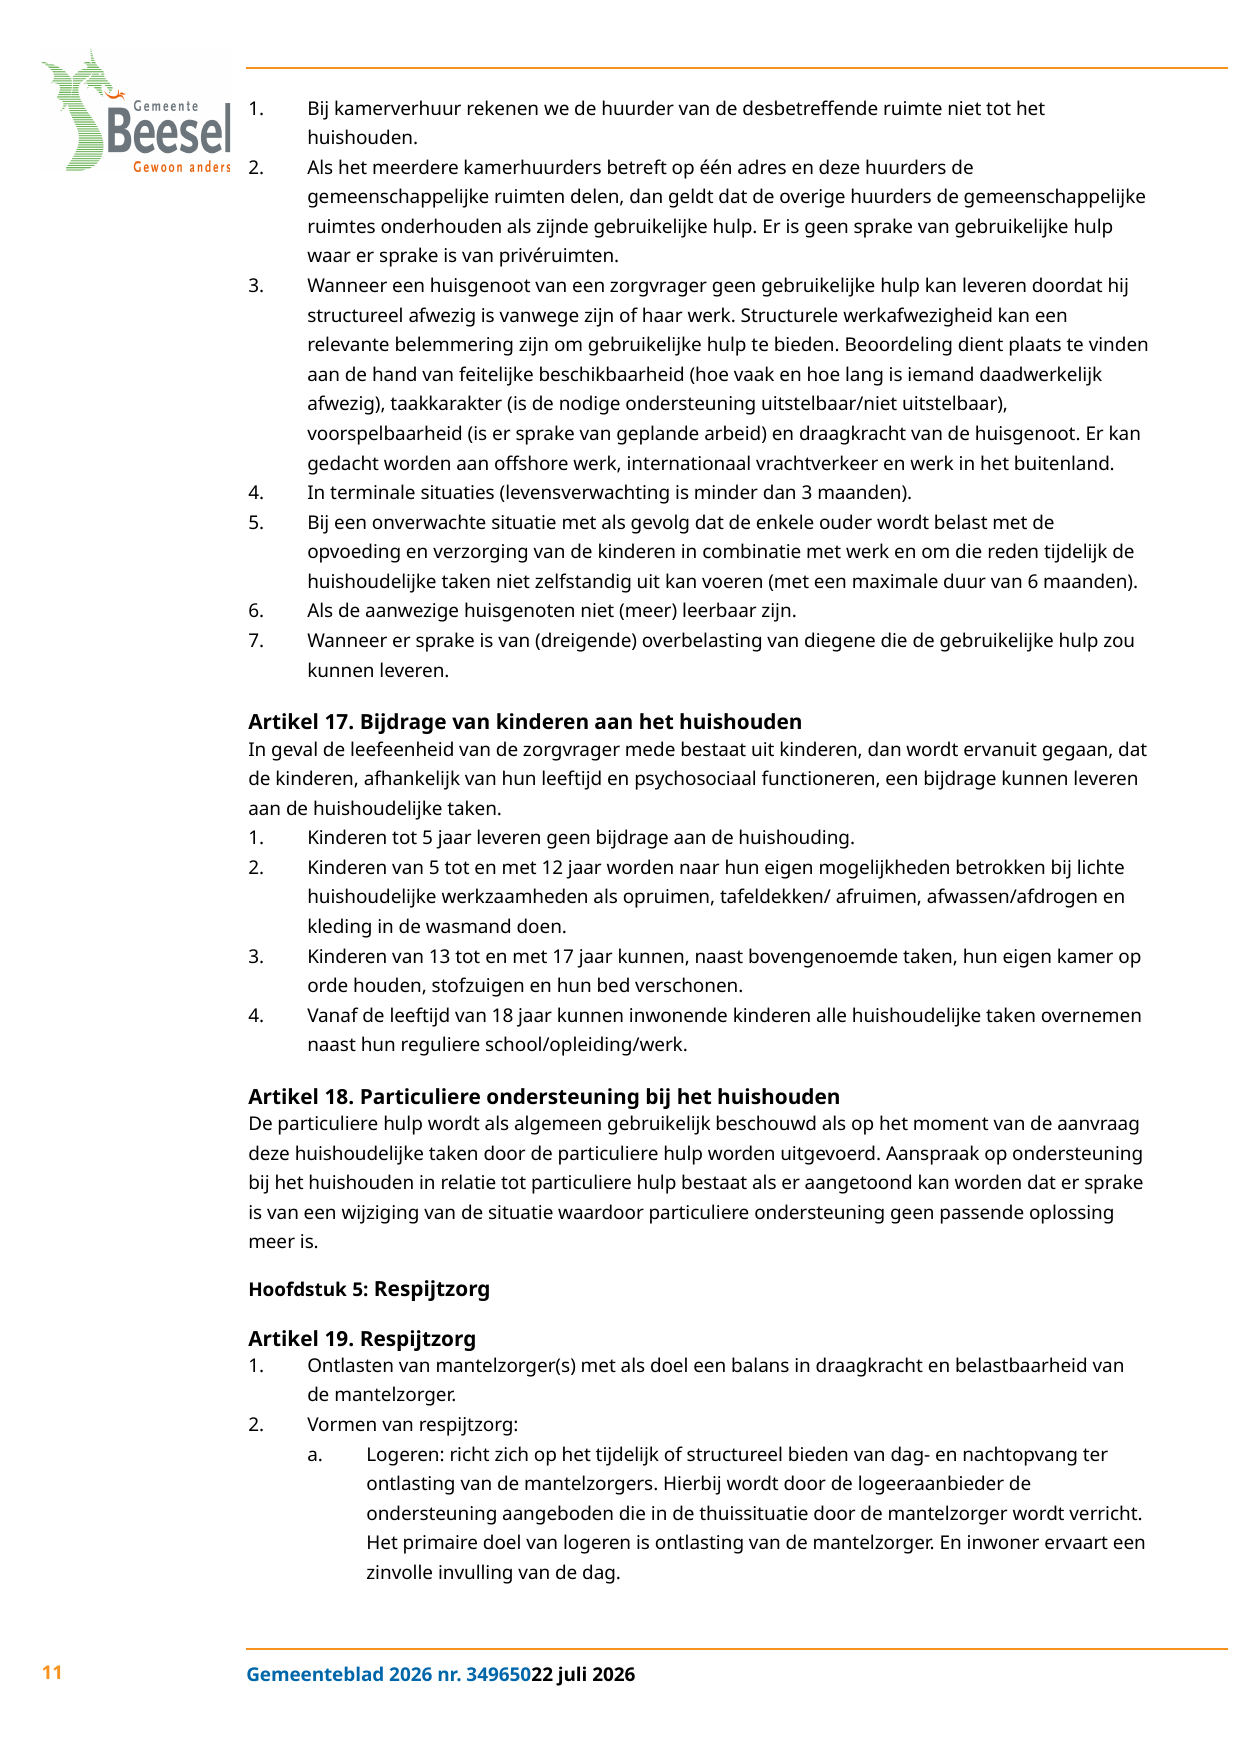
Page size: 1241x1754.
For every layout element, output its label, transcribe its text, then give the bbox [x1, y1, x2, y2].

text Artikel 18. Particuliere ondersteuning bij het huishouden [248, 1082, 1152, 1110]
text Artikel 19. Respijtzorg [248, 1324, 1152, 1352]
list Bij een onverwachte situatie met als gevolg dat de enkele ouder wordt belast met de opvoeding en verzorging van de kinderen in combinatie met werk en om die reden tijdelijk de huishoudelijke taken niet zelfstandig uit kan voeren (met een maximale duur van 6 maanden). [248, 509, 1152, 594]
list Wanneer er sprake is van (dreigende) overbelasting van diegene die de gebruikelijke hulp zou kunnen leveren. [248, 627, 1152, 683]
list Ontlasten van mantelzorger(s) met als doel een balans in draagkracht en belastbaarheid van de mantelzorger. [248, 1352, 1152, 1407]
list Bij kamerverhuur rekenen we de huurder van de desbetreffende ruimte niet tot het huishouden. [248, 95, 1152, 150]
picture [41, 47, 231, 172]
text Hoofdstuk 5: Respijtzorg [248, 1274, 1152, 1303]
text In geval de leefeenheid van de zorgvrager mede bestaat uit kinderen, dan wordt ervanuit gegaan, dat de kinderen, afhankelijk van hun leeftijd en psychosociaal functioneren, een bijdrage kunnen leveren aan de huishoudelijke taken. [248, 736, 1152, 821]
list Vanaf de leeftijd van 18 jaar kunnen inwonende kinderen alle huishoudelijke taken overnemen naast hun reguliere school/opleiding/werk. [248, 1002, 1152, 1057]
list Logeren: richt zich op het tijdelijk of structureel bieden van dag- en nachtopvang ter ontlasting van de mantelzorgers. Hierbij wordt door de logeeraanbieder de ondersteuning aangeboden die in de thuissituatie door de mantelzorger wordt verricht. [307, 1441, 1152, 1526]
list Het primaire doel van logeren is ontlasting van de mantelzorger. En inwoner ervaart een zinvolle invulling van de dag. [307, 1529, 1152, 1585]
list Wanneer een huisgenoot van een zorgvrager geen gebruikelijke hulp kan leveren doordat hij structureel afwezig is vanwege zijn of haar werk. Structurele werkafwezigheid kan een relevante belemmering zijn om gebruikelijke hulp te bieden. Beoordeling dient plaats te vinden aan de hand van feitelijke beschikbaarheid (hoe vaak en hoe lang is iemand daadwerkelijk afwezig), taakkarakter (is de nodige ondersteuning uitstelbaar/niet uitstelbaar), voorspelbaarheid (is er sprake van geplande arbeid) en draagkracht van de huisgenoot. Er kan gedacht worden aan offshore werk, internationaal vrachtverkeer en werk in het buitenland. [248, 272, 1152, 476]
list Als de aanwezige huisgenoten niet (meer) leerbaar zijn. [248, 598, 1152, 623]
list Vormen van respijtzorg: [248, 1411, 1152, 1437]
list Kinderen van 5 tot en met 12 jaar worden naar hun eigen mogelijkheden betrokken bij lichte huishoudelijke werkzaamheden als opruimen, tafeldekken/ afruimen, afwassen/afdrogen en kleding in de wasmand doen. [248, 854, 1152, 939]
text De particuliere hulp wordt als algemeen gebruikelijk beschouwd als op het moment van de aanvraag deze huishoudelijke taken door de particuliere hulp worden uitgevoerd. Aanspraak op ondersteuning bij het huishouden in relatie tot particuliere hulp bestaat als er aangetoond kan worden dat er sprake is van een wijziging van de situatie waardoor particuliere ondersteuning geen passende oplossing meer is. [248, 1110, 1152, 1254]
list In terminale situaties (levensverwachting is minder dan 3 maanden). [248, 479, 1152, 505]
text Artikel 17. Bijdrage van kinderen aan het huishouden [248, 707, 1152, 736]
list Als het meerdere kamerhuurders betreft op één adres en deze huurders de gemeenschappelijke ruimten delen, dan geldt dat de overige huurders de gemeenschappelijke ruimtes onderhouden als zijnde gebruikelijke hulp. Er is geen sprake van gebruikelijke hulp waar er sprake is van privéruimten. [248, 154, 1152, 268]
list Kinderen tot 5 jaar leveren geen bijdrage aan de huishouding. [248, 824, 1152, 850]
list Kinderen van 13 tot en met 17 jaar kunnen, naast bovengenoemde taken, hun eigen kamer op orde houden, stofzuigen en hun bed verschonen. [248, 943, 1152, 998]
